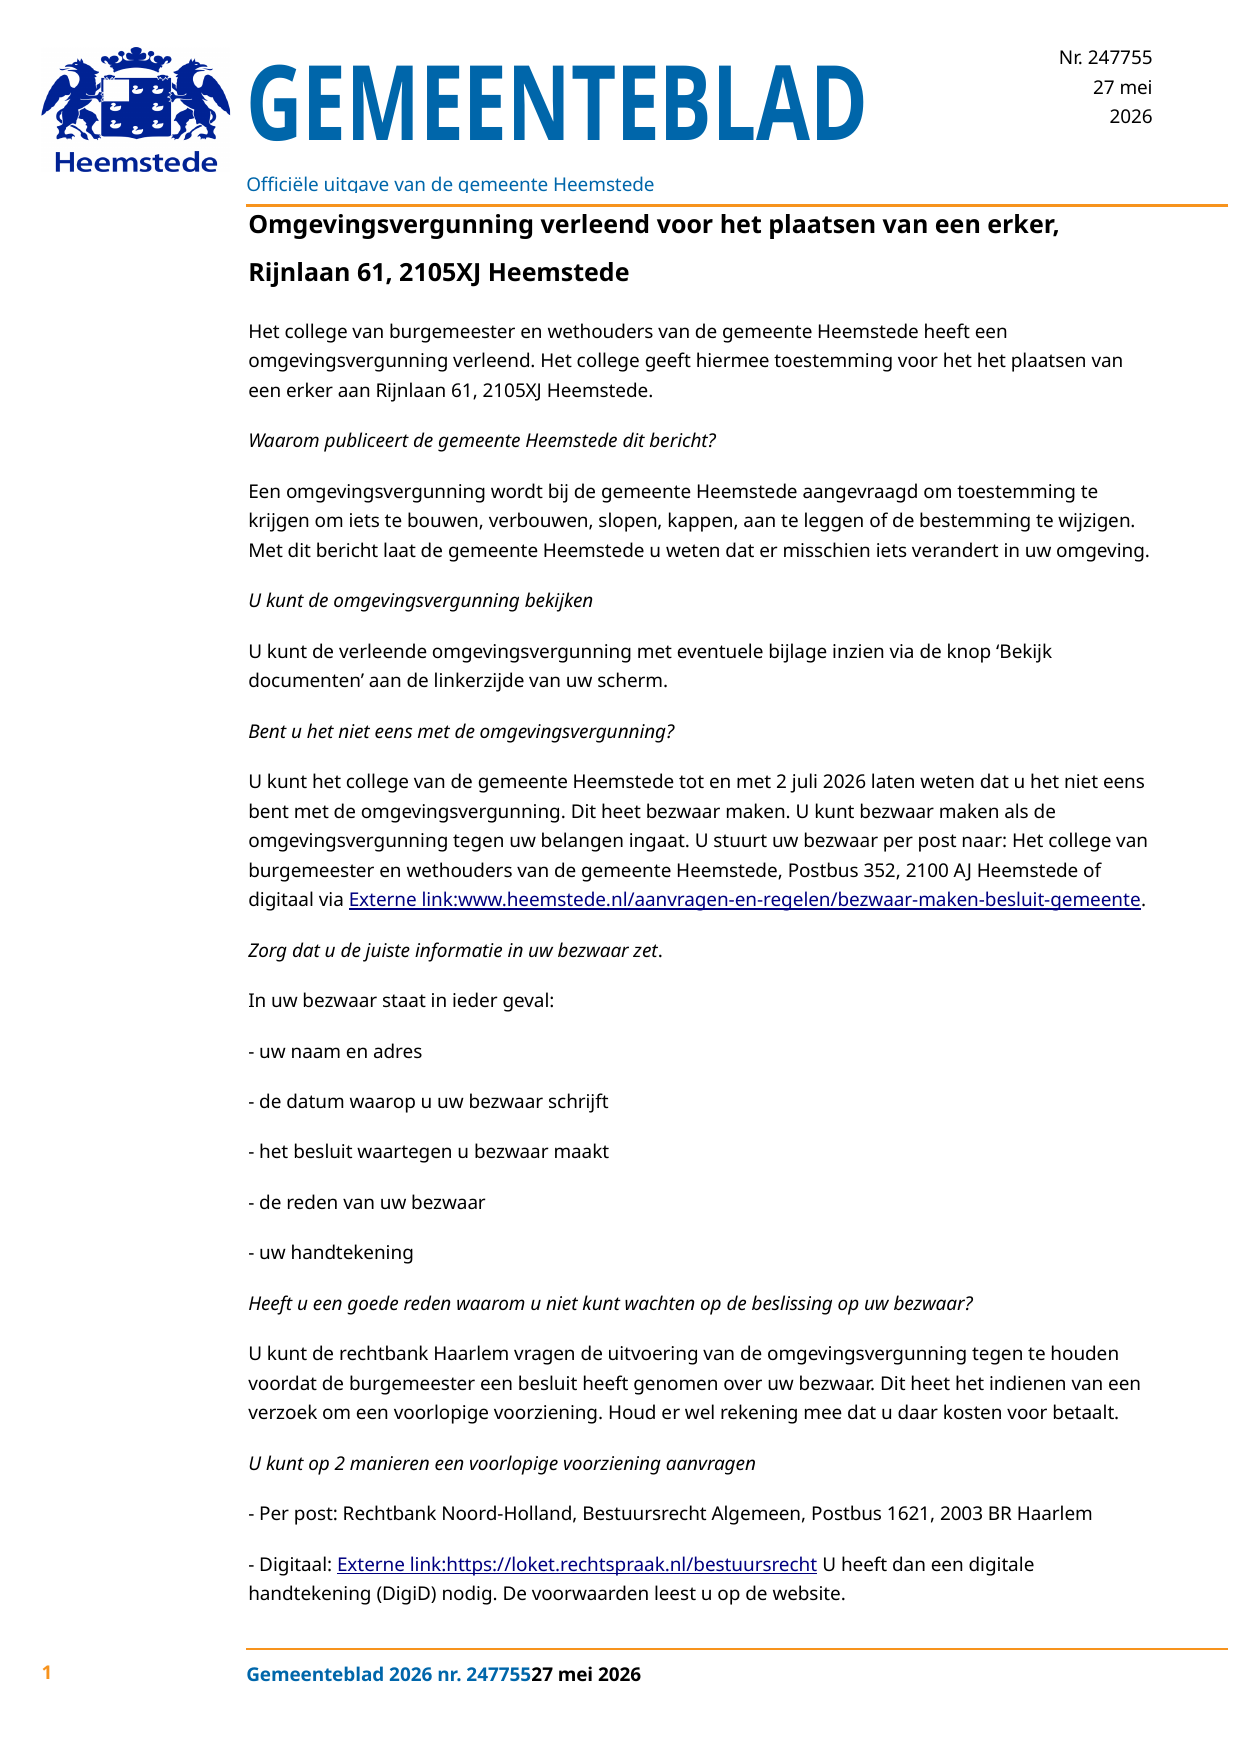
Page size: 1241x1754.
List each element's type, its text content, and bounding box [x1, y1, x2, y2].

text - Digitaal: Externe link:https://loket.rechtspraak.nl/bestuursrecht U heeft dan een digitale handtekening (DigiD) nodig. De voorwaarden leest u op de website. [248, 1551, 1152, 1606]
text U kunt het college van de gemeente Heemstede tot en met 2 juli 2026 laten weten dat u het niet eens bent met de omgevingsvergunning. Dit heet bezwaar maken. U kunt bezwaar maken als de omgevingsvergunning tegen uw belangen ingaat. U stuurt uw bezwaar per post naar: Het college van burgemeester en wethouders van de gemeente Heemstede, Postbus 352, 2100 AJ Heemstede of digitaal via Externe link:www.heemstede.nl/aanvragen-en-regelen/bezwaar-maken-besluit-gemeente. [248, 768, 1152, 912]
text - uw handtekening [248, 1239, 1152, 1265]
text - het besluit waartegen u bezwaar maakt [248, 1139, 1152, 1164]
text - Per post: Rechtbank Noord-Holland, Bestuursrecht Algemeen, Postbus 1621, 2003 BR Haarlem [248, 1500, 1152, 1526]
text Heeft u een goede reden waarom u niet kunt wachten op de beslissing op uw bezwaar? [248, 1290, 1152, 1316]
text U kunt de rechtbank Haarlem vragen de uitvoering van de omgevingsvergunning tegen te houden voordat de burgemeester een besluit heeft genomen over uw bezwaar. Dit heet het indienen van een verzoek om een voorlopige voorziening. Houd er wel rekening mee dat u daar kosten voor betaalt. [248, 1340, 1152, 1425]
text - de reden van uw bezwaar [248, 1189, 1152, 1215]
text - de datum waarop u uw bezwaar schrijft [248, 1088, 1152, 1114]
text Een omgevingsvergunning wordt bij de gemeente Heemstede aangevraagd om toestemming te krijgen om iets te bouwen, verbouwen, slopen, kappen, aan te leggen of de bestemming te wijzigen. Met dit bericht laat de gemeente Heemstede u weten dat er misschien iets verandert in uw omgeving. [248, 478, 1152, 563]
text U kunt op 2 manieren een voorlopige voorziening aanvragen [248, 1450, 1152, 1476]
text Omgevingsvergunning verleend voor het plaatsen van een erker, Rijnlaan 61, 2105XJ Heemstede [248, 207, 1152, 288]
text Zorg dat u de juiste informatie in uw bezwaar zet. [248, 937, 1152, 963]
text - uw naam en adres [248, 1038, 1152, 1064]
text Het college van burgemeester en wethouders van de gemeente Heemstede heeft een omgevingsvergunning verleend. Het college geeft hiermee toestemming voor het het plaatsen van een erker aan Rijnlaan 61, 2105XJ Heemstede. [248, 318, 1152, 403]
text In uw bezwaar staat in ieder geval: [248, 987, 1152, 1013]
text U kunt de verleende omgevingsvergunning met eventuele bijlage inzien via de knop ‘Bekijk documenten’ aan de linkerzijde van uw scherm. [248, 638, 1152, 693]
text Waarom publiceert de gemeente Heemstede dit bericht? [248, 427, 1152, 453]
picture [41, 47, 231, 172]
text Bent u het niet eens met de omgevingsvergunning? [248, 718, 1152, 744]
text U kunt de omgevingsvergunning bekijken [248, 587, 1152, 613]
